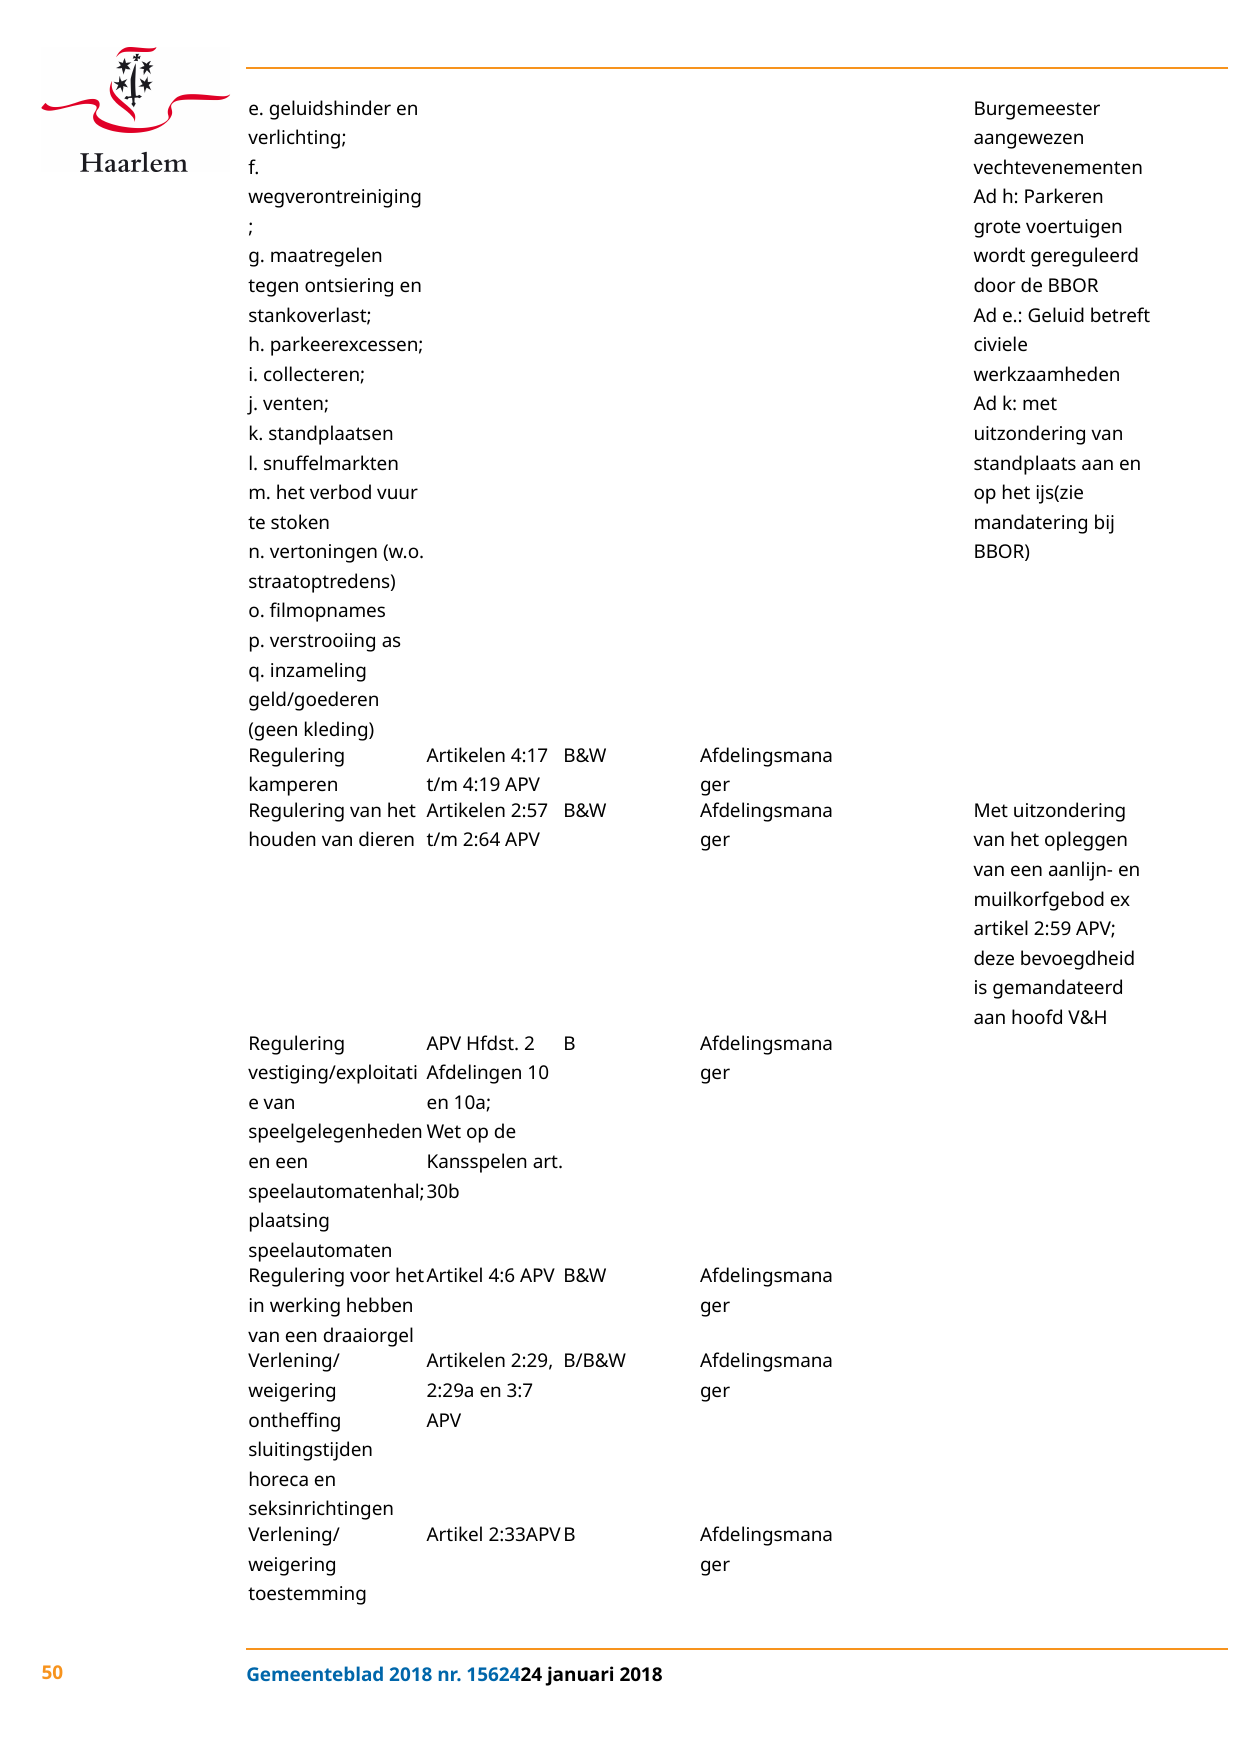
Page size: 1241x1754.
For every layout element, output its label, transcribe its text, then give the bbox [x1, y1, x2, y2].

table_cell Artikelen 2:57 t/m 2:64 APV [426, 797, 563, 1030]
table_cell Afdelingsmanager [700, 1521, 836, 1606]
table_cell B&W [563, 742, 700, 797]
table_cell B/B&W [563, 1348, 700, 1521]
table_cell B&W [563, 797, 700, 1030]
table_cell B [563, 1030, 700, 1263]
table_cell [836, 797, 973, 1030]
table_cell B [563, 1521, 700, 1606]
table_cell [836, 95, 973, 742]
table_cell APV Hfdst. 2 Afdelingen 10 en 10a; Wet op de Kansspelen art. 30b [426, 1030, 563, 1263]
table_cell Afdelingsmanager [700, 1348, 836, 1521]
table_cell Regulering vestiging/exploitatie van speelgelegenheden en een speelautomatenhal; plaatsing speelautomaten [248, 1030, 426, 1263]
table_cell B&W [563, 1263, 700, 1348]
picture [41, 47, 231, 172]
table_cell [700, 95, 836, 742]
table_cell [836, 1521, 973, 1606]
table_cell [563, 95, 700, 742]
table_cell [973, 1263, 1152, 1348]
table_cell Burgemeester aangewezen vechtevenementen Ad h: Parkeren grote voertuigen wordt gereguleerd door de BBOR Ad e.: Geluid betreft civiele werkzaamheden Ad k: met uitzondering van standplaats aan en op het ijs(zie mandatering bij BBOR) [973, 95, 1152, 742]
table_cell [836, 1030, 973, 1263]
table_cell [973, 742, 1152, 797]
table_cell [973, 1521, 1152, 1606]
table_cell Met uitzondering van het opleggen van een aanlijn- en muilkorfgebod ex artikel 2:59 APV; deze bevoegdheid is gemandateerd aan hoofd V&H [973, 797, 1152, 1030]
table_cell Regulering kamperen [248, 742, 426, 797]
table_cell Afdelingsmanager [700, 1263, 836, 1348]
table_cell [836, 1348, 973, 1521]
table_cell Verlening/weigering ontheffing sluitingstijden horeca en seksinrichtingen [248, 1348, 426, 1521]
table_cell Artikelen 2:29, 2:29a en 3:7 APV [426, 1348, 563, 1521]
table_cell [426, 95, 563, 742]
table_cell Artikelen 4:17 t/m 4:19 APV [426, 742, 563, 797]
table_cell Verlening/weigering toestemming [248, 1521, 426, 1606]
table_cell Afdelingsmanager [700, 742, 836, 797]
table_cell Artikel 4:6 APV [426, 1263, 563, 1348]
table_cell Afdelingsmanager [700, 797, 836, 1030]
table_cell [973, 1030, 1152, 1263]
table_cell [836, 742, 973, 797]
table_cell e. geluidshinder en verlichting; f. wegverontreiniging; g. maatregelen tegen ontsiering en stankoverlast; h. parkeerexcessen; i. collecteren; j. venten; k. standplaatsen l. snuffelmarkten m. het verbod vuur te stoken n. vertoningen (w.o. straatoptredens) o. filmopnames p. verstrooiing as q. inzameling geld/goederen (geen kleding) [248, 95, 426, 742]
table_cell Artikel 2:33APV [426, 1521, 563, 1606]
table_cell [973, 1348, 1152, 1521]
table_cell Afdelingsmanager [700, 1030, 836, 1263]
table_cell [836, 1263, 973, 1348]
table_cell Regulering voor het in werking hebben van een draaiorgel [248, 1263, 426, 1348]
table_cell Regulering van het houden van dieren [248, 797, 426, 1030]
